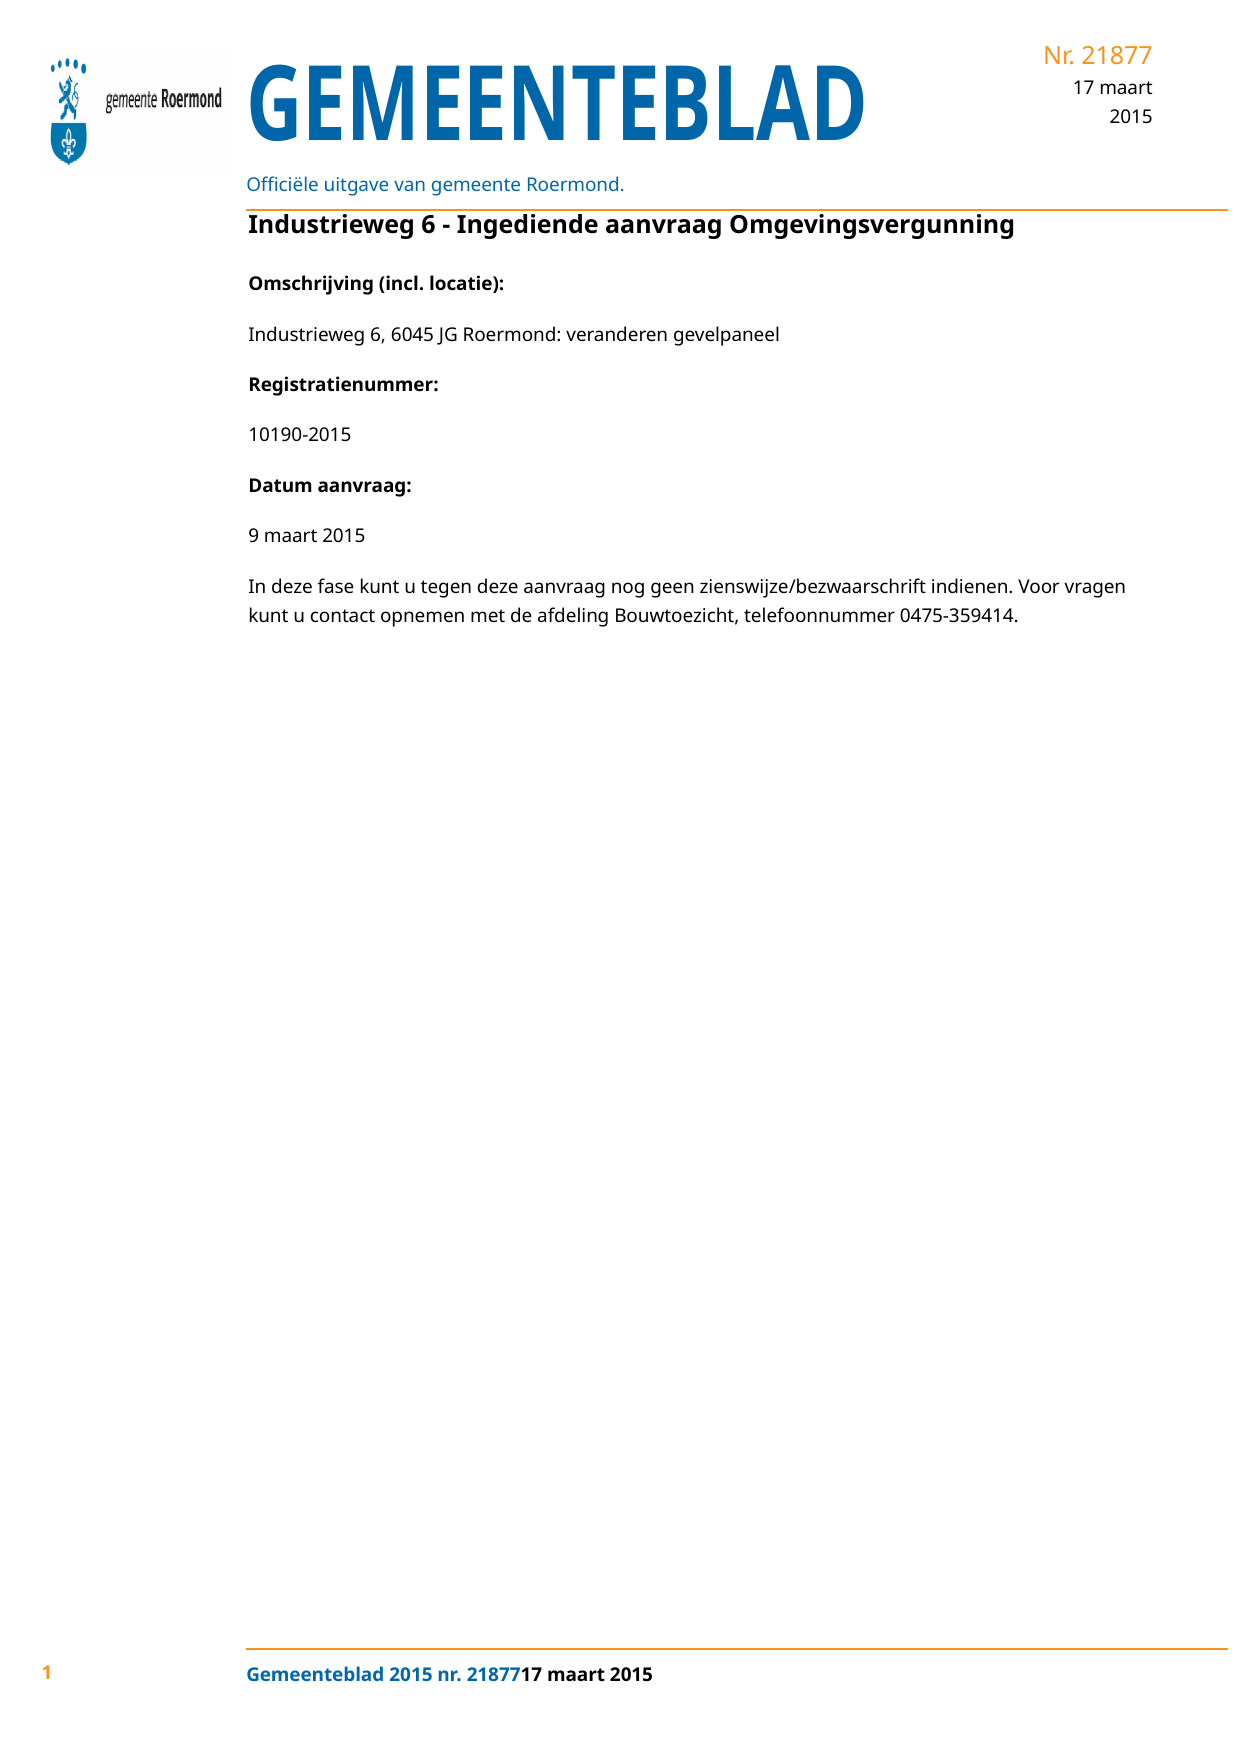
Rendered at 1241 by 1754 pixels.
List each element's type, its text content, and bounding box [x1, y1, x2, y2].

text Registratienummer: [248, 371, 1152, 397]
text 10190-2015 [248, 422, 1152, 447]
text Omschrijving (incl. locatie): [248, 270, 1152, 296]
text 9 maart 2015 [248, 522, 1152, 548]
text Industrieweg 6 - Ingediende aanvraag Omgevingsvergunning [248, 211, 1152, 241]
text In deze fase kunt u tegen deze aanvraag nog geen zienswijze/bezwaarschrift indienen. Voor vragen kunt u contact opnemen met de afdeling Bouwtoezicht, telefoonnummer 0475-359414. [248, 573, 1152, 628]
text Datum aanvraag: [248, 472, 1152, 498]
text Industrieweg 6, 6045 JG Roermond: veranderen gevelpaneel [248, 321, 1152, 346]
picture [41, 47, 231, 172]
